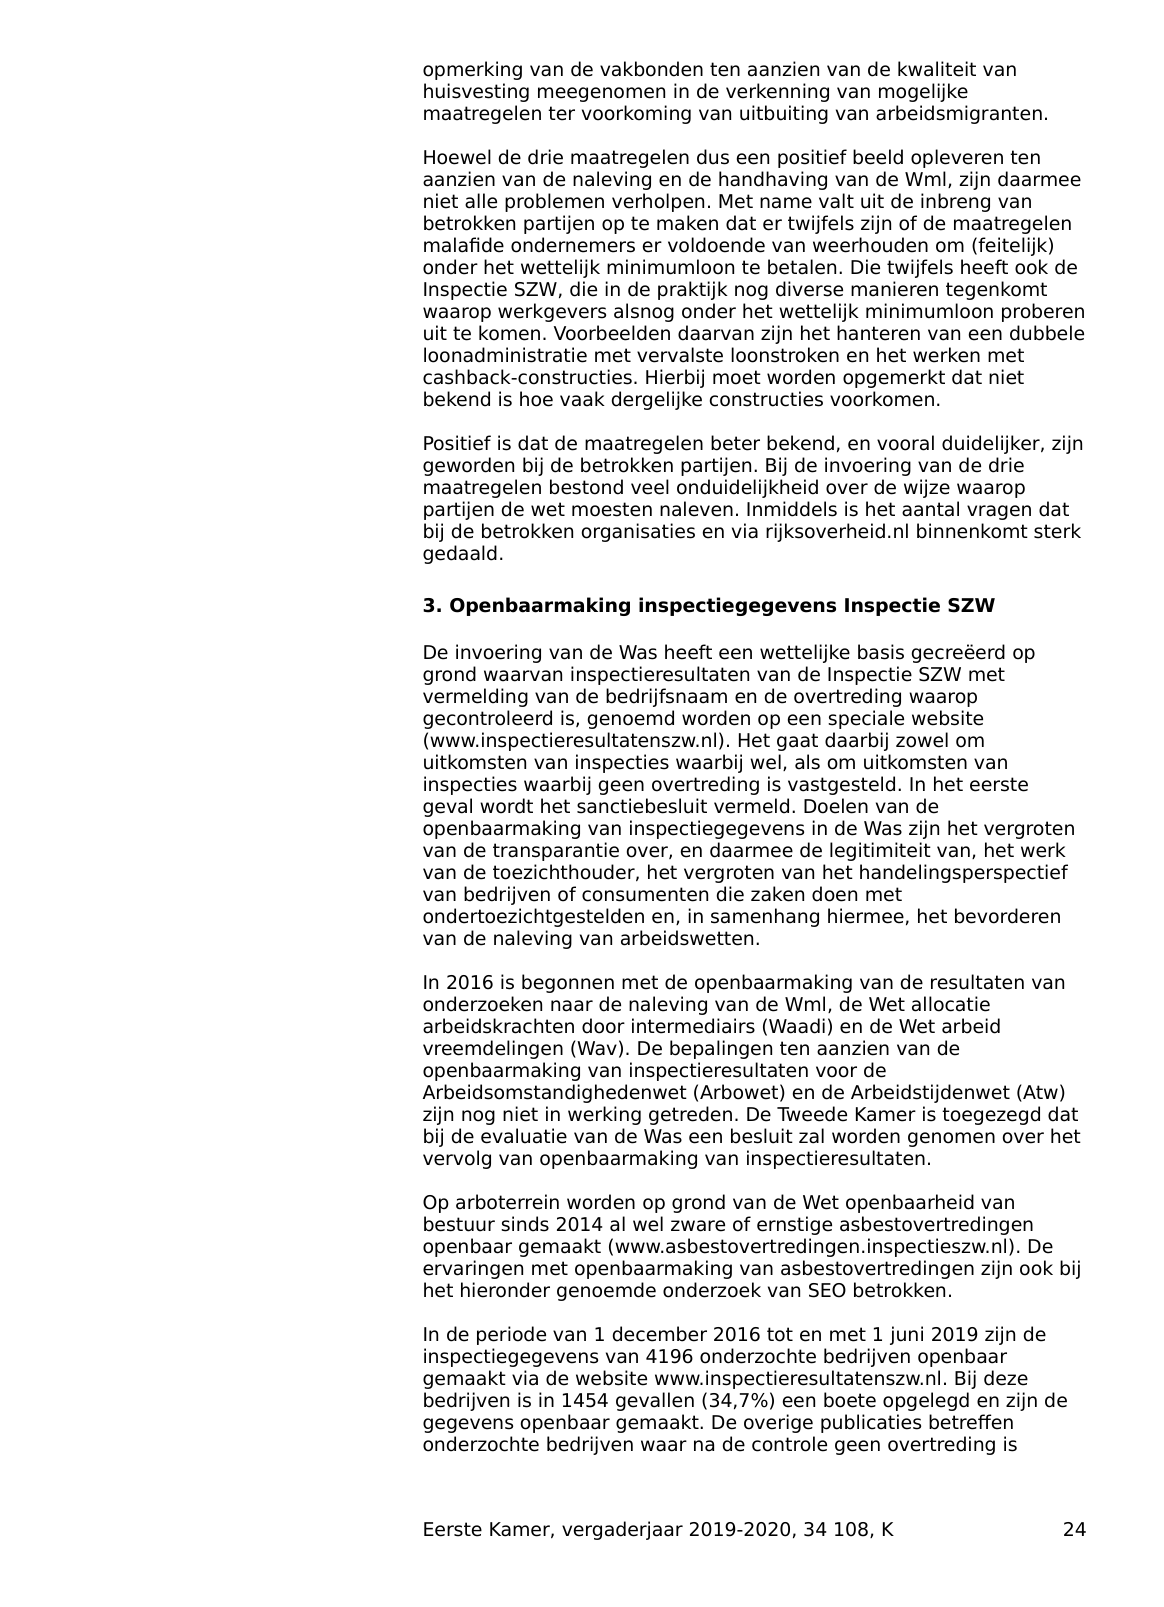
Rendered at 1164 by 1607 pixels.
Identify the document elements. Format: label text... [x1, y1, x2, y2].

subtitle 3. Openbaarmaking inspectiegegevens Inspectie SZW [422, 595, 1087, 617]
text Hoewel de drie maatregelen dus een positief beeld opleveren ten aanzien van de naleving en de handhaving van de Wml, zijn daarmee niet alle problemen verholpen. Met name valt uit de inbreng van betrokken partijen op te maken dat er twijfels zijn of de maatregelen malafide ondernemers er voldoende van weerhouden om (feitelijk) onder het wettelijk minimumloon te betalen. Die twijfels heeft ook de Inspectie SZW, die in de praktijk nog diverse manieren tegenkomt waarop werkgevers alsnog onder het wettelijk minimumloon proberen uit te komen. Voorbeelden daarvan zijn het hanteren van een dubbele loonadministratie met vervalste loonstroken en het werken met cashback-constructies. Hierbij moet worden opgemerkt dat niet bekend is hoe vaak dergelijke constructies voorkomen. [422, 147, 1087, 411]
text In de periode van 1 december 2016 tot en met 1 juni 2019 zijn de inspectiegegevens van 4196 onderzochte bedrijven openbaar gemaakt via de website www.inspectieresultatenszw.nl. Bij deze bedrijven is in 1454 gevallen (34,7%) een boete opgelegd en zijn de gegevens openbaar gemaakt. De overige publicaties betreffen onderzochte bedrijven waar na de controle geen overtreding is [422, 1324, 1087, 1456]
text Op arboterrein worden op grond van de Wet openbaarheid van bestuur sinds 2014 al wel zware of ernstige asbestovertredingen openbaar gemaakt (www.asbestovertredingen.inspectieszw.nl). De ervaringen met openbaarmaking van asbestovertredingen zijn ook bij het hieronder genoemde onderzoek van SEO betrokken. [422, 1192, 1087, 1302]
text In 2016 is begonnen met de openbaarmaking van de resultaten van onderzoeken naar de naleving van de Wml, de Wet allocatie arbeidskrachten door intermediairs (Waadi) en de Wet arbeid vreemdelingen (Wav). De bepalingen ten aanzien van de openbaarmaking van inspectieresultaten voor de Arbeidsomstandighedenwet (Arbowet) en de Arbeidstijdenwet (Atw) zijn nog niet in werking getreden. De Tweede Kamer is toegezegd dat bij de evaluatie van de Was een besluit zal worden genomen over het vervolg van openbaarmaking van inspectieresultaten. [422, 972, 1087, 1170]
text Positief is dat de maatregelen beter bekend, en vooral duidelijker, zijn geworden bij de betrokken partijen. Bij de invoering van de drie maatregelen bestond veel onduidelijkheid over de wijze waarop partijen de wet moesten naleven. Inmiddels is het aantal vragen dat bij de betrokken organisaties en via rijksoverheid.nl binnenkomt sterk gedaald. [422, 433, 1087, 565]
text De invoering van de Was heeft een wettelijke basis gecreëerd op grond waarvan inspectieresultaten van de Inspectie SZW met vermelding van de bedrijfsnaam en de overtreding waarop gecontroleerd is, genoemd worden op een speciale website (www.inspectieresultatenszw.nl). Het gaat daarbij zowel om uitkomsten van inspecties waarbij wel, als om uitkomsten van inspecties waarbij geen overtreding is vastgesteld. In het eerste geval wordt het sanctiebesluit vermeld. Doelen van de openbaarmaking van inspectiegegevens in de Was zijn het vergroten van de transparantie over, en daarmee de legitimiteit van, het werk van de toezichthouder, het vergroten van het handelingsperspectief van bedrijven of consumenten die zaken doen met ondertoezichtgestelden en, in samenhang hiermee, het bevorderen van de naleving van arbeidswetten. [422, 642, 1087, 950]
text opmerking van de vakbonden ten aanzien van de kwaliteit van huisvesting meegenomen in de verkenning van mogelijke maatregelen ter voorkoming van uitbuiting van arbeidsmigranten. [422, 59, 1087, 125]
